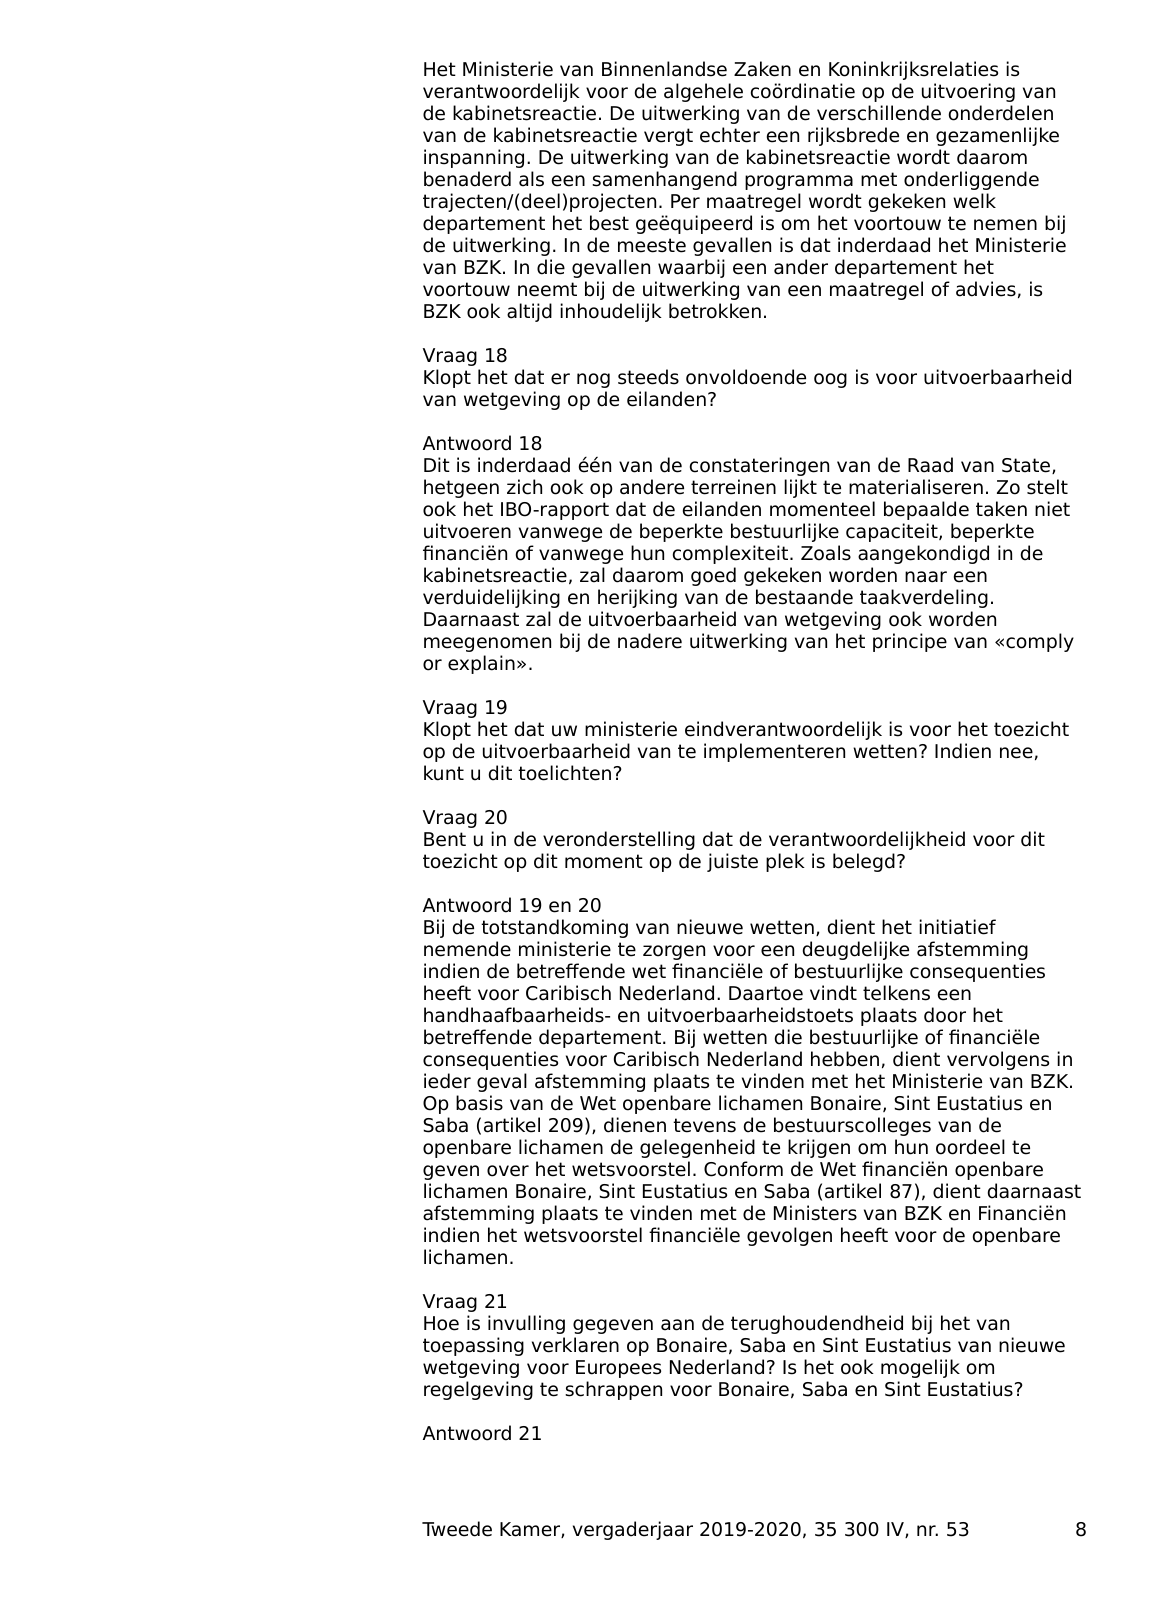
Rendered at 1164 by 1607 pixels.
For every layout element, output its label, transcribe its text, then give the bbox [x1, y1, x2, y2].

text Antwoord 21 [422, 1423, 1087, 1445]
text Antwoord 18 [422, 433, 1087, 455]
text Vraag 21 [422, 1291, 1087, 1313]
text Vraag 19 [422, 697, 1087, 719]
text Dit is inderdaad één van de constateringen van de Raad van State, hetgeen zich ook op andere terreinen lijkt te materialiseren. Zo stelt ook het IBO-rapport dat de eilanden momenteel bepaalde taken niet uitvoeren vanwege de beperkte bestuurlijke capaciteit, beperkte financiën of vanwege hun complexiteit. Zoals aangekondigd in de kabinetsreactie, zal daarom goed gekeken worden naar een verduidelijking en herijking van de bestaande taakverdeling. Daarnaast zal de uitvoerbaarheid van wetgeving ook worden meegenomen bij de nadere uitwerking van het principe van «comply or explain». [422, 455, 1087, 675]
text Hoe is invulling gegeven aan de terughoudendheid bij het van toepassing verklaren op Bonaire, Saba en Sint Eustatius van nieuwe wetgeving voor Europees Nederland? Is het ook mogelijk om regelgeving te schrappen voor Bonaire, Saba en Sint Eustatius? [422, 1313, 1087, 1401]
text Vraag 20 [422, 807, 1087, 829]
text Het Ministerie van Binnenlandse Zaken en Koninkrijksrelaties is verantwoordelijk voor de algehele coördinatie op de uitvoering van de kabinetsreactie. De uitwerking van de verschillende onderdelen van de kabinetsreactie vergt echter een rijksbrede en gezamenlijke inspanning. De uitwerking van de kabinetsreactie wordt daarom benaderd als een samenhangend programma met onderliggende trajecten/(deel)projecten. Per maatregel wordt gekeken welk departement het best geëquipeerd is om het voortouw te nemen bij de uitwerking. In de meeste gevallen is dat inderdaad het Ministerie van BZK. In die gevallen waarbij een ander departement het voortouw neemt bij de uitwerking van een maatregel of advies, is BZK ook altijd inhoudelijk betrokken. [422, 59, 1087, 323]
text Klopt het dat uw ministerie eindverantwoordelijk is voor het toezicht op de uitvoerbaarheid van te implementeren wetten? Indien nee, kunt u dit toelichten? [422, 719, 1087, 785]
text Bent u in de veronderstelling dat de verantwoordelijkheid voor dit toezicht op dit moment op de juiste plek is belegd? [422, 829, 1087, 873]
text Vraag 18 [422, 345, 1087, 367]
text Klopt het dat er nog steeds onvoldoende oog is voor uitvoerbaarheid van wetgeving op de eilanden? [422, 367, 1087, 411]
text Bij de totstandkoming van nieuwe wetten, dient het initiatief nemende ministerie te zorgen voor een deugdelijke afstemming indien de betreffende wet financiële of bestuurlijke consequenties heeft voor Caribisch Nederland. Daartoe vindt telkens een handhaafbaarheids- en uitvoerbaarheidstoets plaats door het betreffende departement. Bij wetten die bestuurlijke of financiële consequenties voor Caribisch Nederland hebben, dient vervolgens in ieder geval afstemming plaats te vinden met het Ministerie van BZK. Op basis van de Wet openbare lichamen Bonaire, Sint Eustatius en Saba (artikel 209), dienen tevens de bestuurscolleges van de openbare lichamen de gelegenheid te krijgen om hun oordeel te geven over het wetsvoorstel. Conform de Wet financiën openbare lichamen Bonaire, Sint Eustatius en Saba (artikel 87), dient daarnaast afstemming plaats te vinden met de Ministers van BZK en Financiën indien het wetsvoorstel financiële gevolgen heeft voor de openbare lichamen. [422, 917, 1087, 1269]
text Antwoord 19 en 20 [422, 895, 1087, 917]
